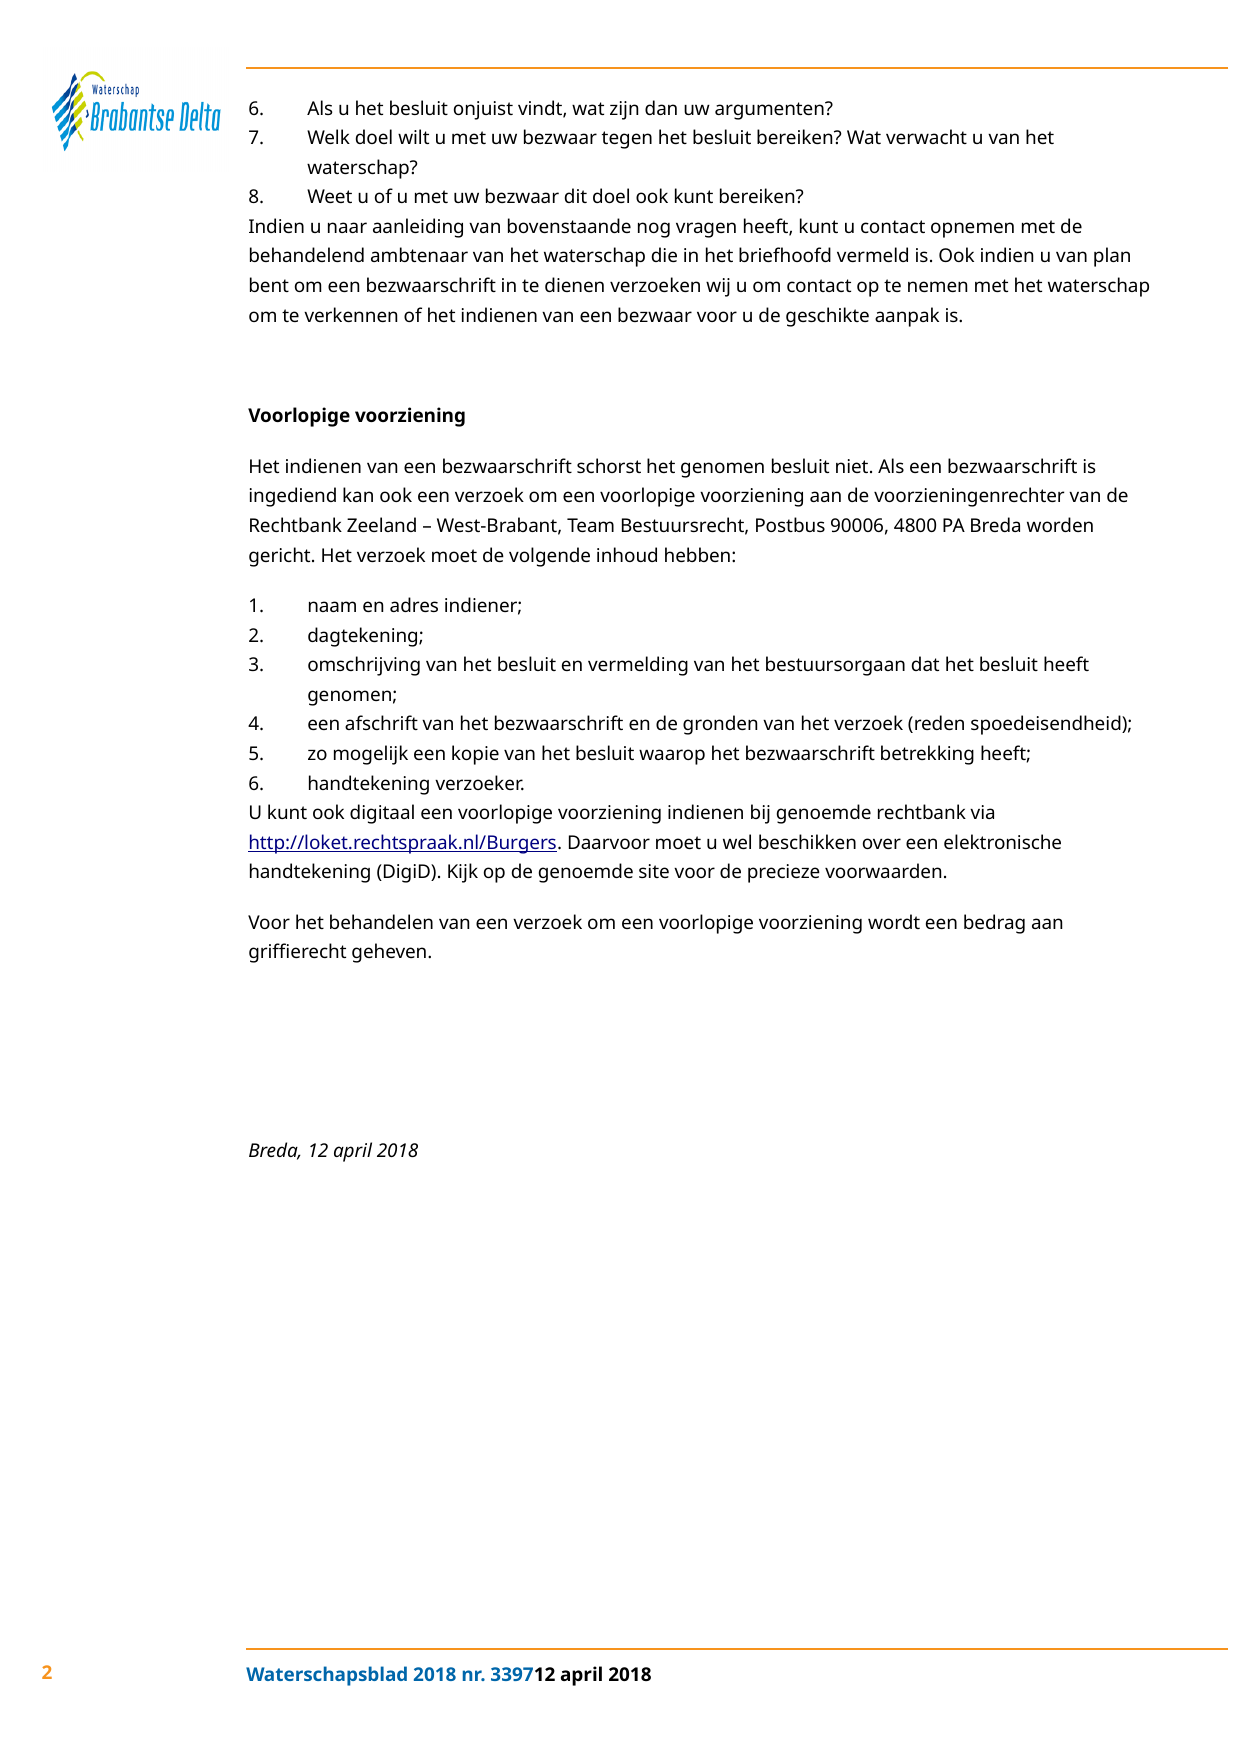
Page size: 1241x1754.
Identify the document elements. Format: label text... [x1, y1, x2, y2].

text Het indienen van een bezwaarschrift schorst het genomen besluit niet. Als een bezwaarschrift is ingediend kan ook een verzoek om een voorlopige voorziening aan de voorzieningenrechter van de Rechtbank Zeeland – West-Brabant, Team Bestuursrecht, Postbus 90006, 4800 PA Breda worden gericht. Het verzoek moet de volgende inhoud hebben: [248, 453, 1152, 568]
list zo mogelijk een kopie van het besluit waarop het bezwaarschrift betrekking heeft; [248, 740, 1152, 766]
picture [41, 47, 231, 172]
list omschrijving van het besluit en vermelding van het bestuursorgaan dat het besluit heeft genomen; [248, 651, 1152, 707]
list naam en adres indiener; [248, 592, 1152, 618]
text U kunt ook digitaal een voorlopige voorziening indienen bij genoemde rechtbank via http://loket.rechtspraak.nl/Burgers. Daarvoor moet u wel beschikken over een elektronische handtekening (DigiD). Kijk op de genoemde site voor de precieze voorwaarden. [248, 799, 1152, 884]
list een afschrift van het bezwaarschrift en de gronden van het verzoek (reden spoedeisendheid); [248, 711, 1152, 736]
list Als u het besluit onjuist vindt, wat zijn dan uw argumenten? [248, 95, 1152, 121]
list handtekening verzoeker. [248, 770, 1152, 796]
list dagtekening; [248, 622, 1152, 648]
text Voor het behandelen van een verzoek om een voorlopige voorziening wordt een bedrag aan griffierecht geheven. [248, 909, 1152, 964]
text Breda, 12 april 2018 [248, 1138, 1152, 1163]
text Indien u naar aanleiding van bovenstaande nog vragen heeft, kunt u contact opnemen met de behandelend ambtenaar van het waterschap die in het briefhoofd vermeld is. Ook indien u van plan bent om een bezwaarschrift in te dienen verzoeken wij u om contact op te nemen met het waterschap om te verkennen of het indienen van een bezwaar voor u de geschikte aanpak is. [248, 213, 1152, 328]
text Voorlopige voorziening [248, 403, 1152, 428]
list Welk doel wilt u met uw bezwaar tegen het besluit bereiken? Wat verwacht u van het waterschap? [248, 124, 1152, 180]
list Weet u of u met uw bezwaar dit doel ook kunt bereiken? [248, 183, 1152, 209]
